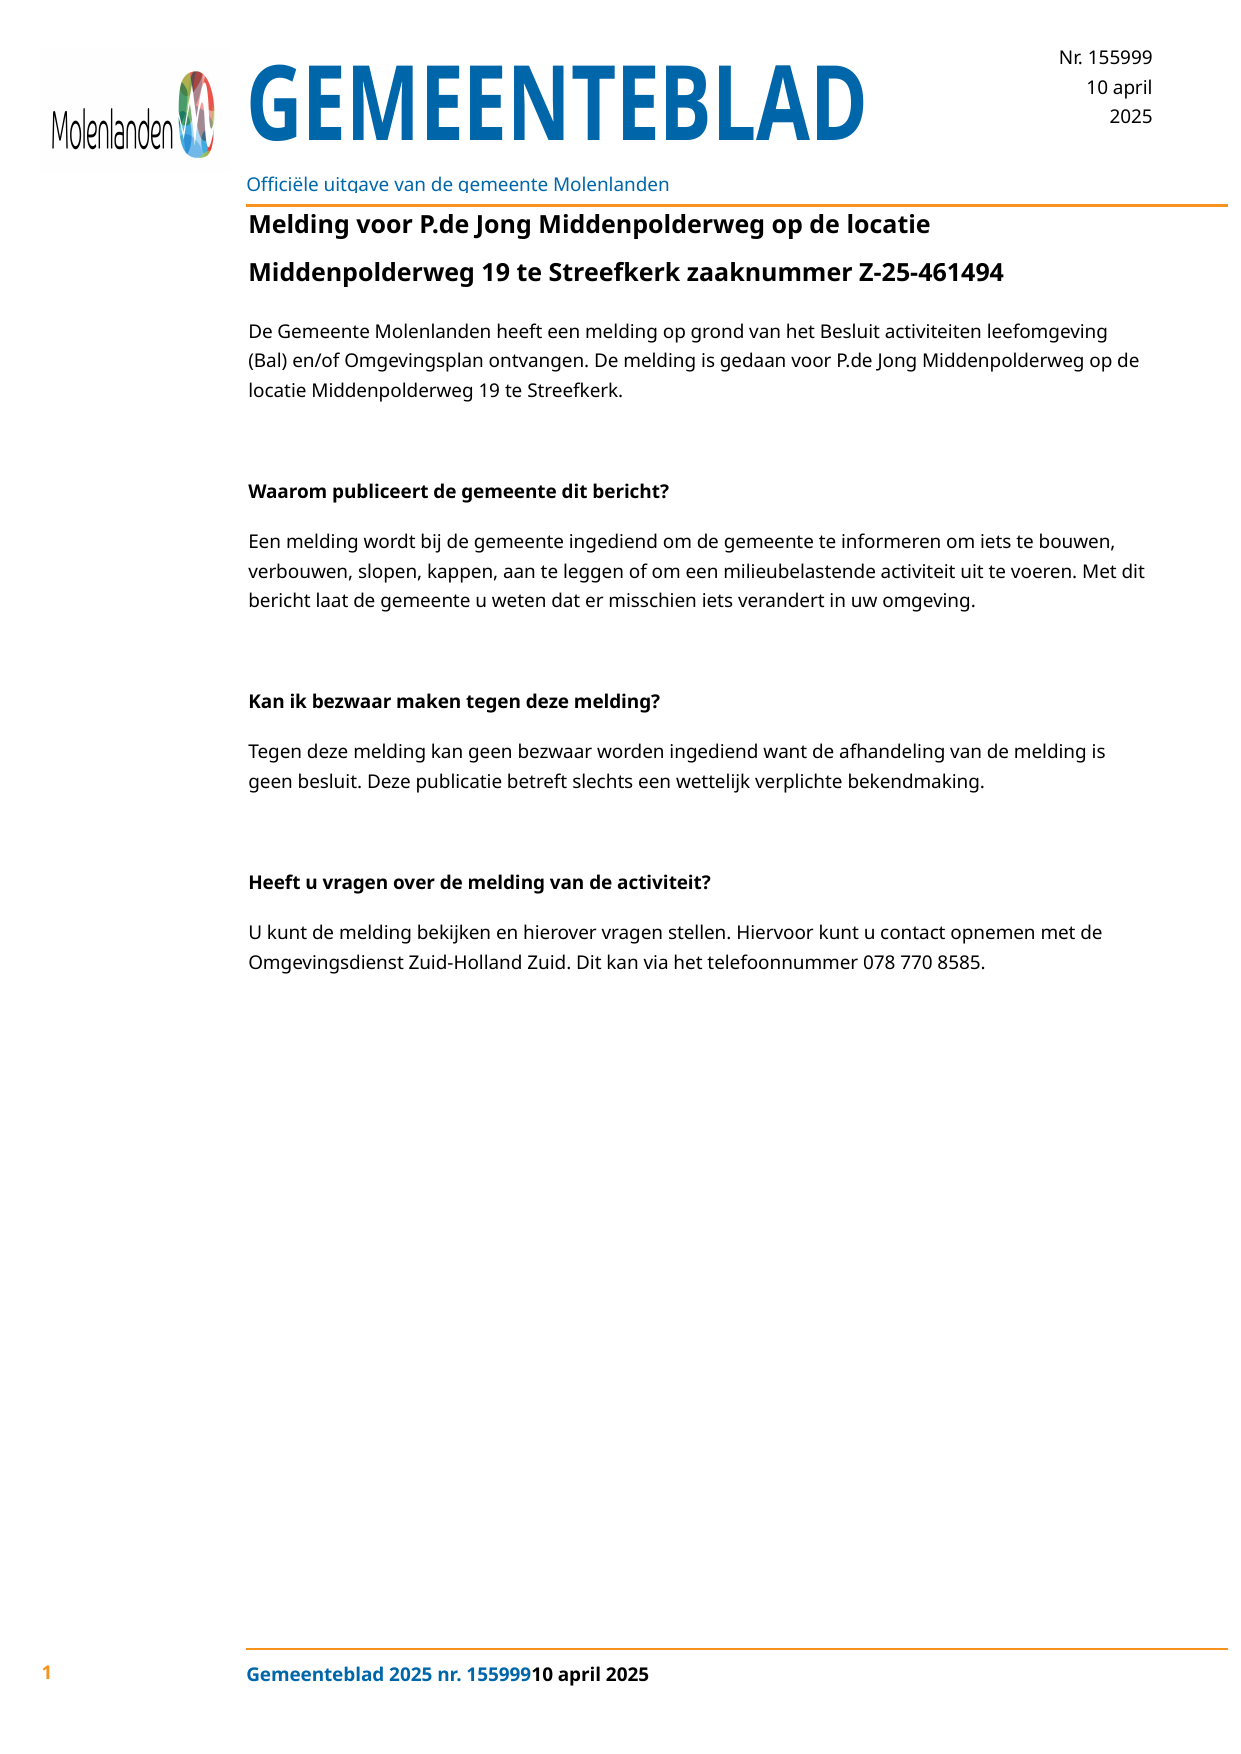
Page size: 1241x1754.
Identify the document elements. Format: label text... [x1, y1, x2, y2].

text De Gemeente Molenlanden heeft een melding op grond van het Besluit activiteiten leefomgeving (Bal) en/of Omgevingsplan ontvangen. De melding is gedaan voor P.de Jong Middenpolderweg op de locatie Middenpolderweg 19 te Streefkerk. [248, 318, 1152, 403]
text Kan ik bezwaar maken tegen deze melding? [248, 688, 1152, 714]
text Een melding wordt bij de gemeente ingediend om de gemeente te informeren om iets te bouwen, verbouwen, slopen, kappen, aan te leggen of om een milieubelastende activiteit uit te voeren. Met dit bericht laat de gemeente u weten dat er misschien iets verandert in uw omgeving. [248, 528, 1152, 613]
text Melding voor P.de Jong Middenpolderweg op de locatie Middenpolderweg 19 te Streefkerk zaaknummer Z-25-461494 [248, 207, 1152, 288]
text Waarom publiceert de gemeente dit bericht? [248, 478, 1152, 504]
text Heeft u vragen over de melding van de activiteit? [248, 869, 1152, 895]
picture [41, 47, 231, 172]
text U kunt de melding bekijken en hierover vragen stellen. Hiervoor kunt u contact opnemen met de Omgevingsdienst Zuid-Holland Zuid. Dit kan via het telefoonnummer 078 770 8585. [248, 919, 1152, 975]
text Tegen deze melding kan geen bezwaar worden ingediend want de afhandeling van de melding is geen besluit. Deze publicatie betreft slechts een wettelijk verplichte bekendmaking. [248, 739, 1152, 794]
